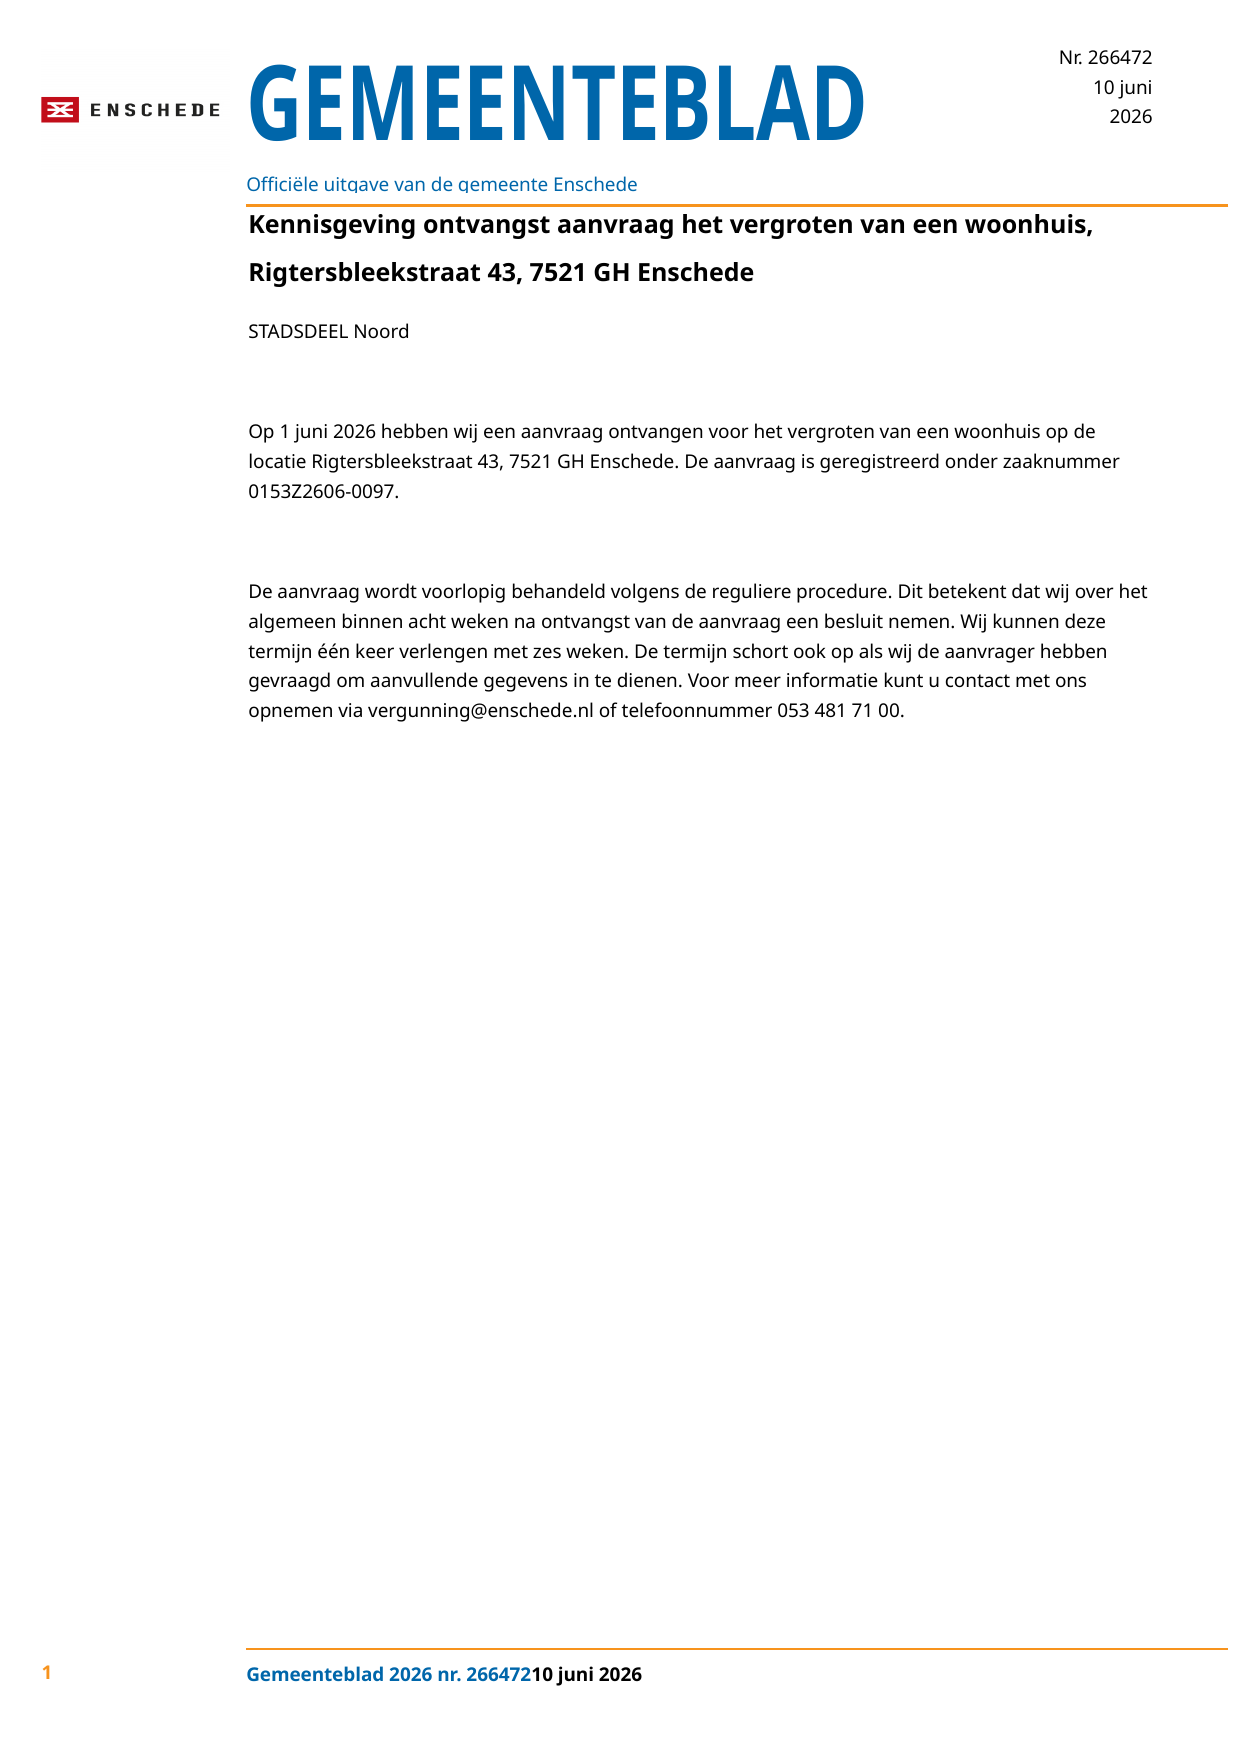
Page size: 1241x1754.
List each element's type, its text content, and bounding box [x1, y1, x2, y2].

text Kennisgeving ontvangst aanvraag het vergroten van een woonhuis, Rigtersbleekstraat 43, 7521 GH Enschede [248, 207, 1152, 288]
text Op 1 juni 2026 hebben wij een aanvraag ontvangen voor het vergroten van een woonhuis op de locatie Rigtersbleekstraat 43, 7521 GH Enschede. De aanvraag is geregistreerd onder zaaknummer 0153Z2606-0097. [248, 419, 1152, 504]
text De aanvraag wordt voorlopig behandeld volgens de reguliere procedure. Dit betekent dat wij over het algemeen binnen acht weken na ontvangst van de aanvraag een besluit nemen. Wij kunnen deze termijn één keer verlengen met zes weken. De termijn schort ook op als wij de aanvrager hebben gevraagd om aanvullende gegevens in te dienen. Voor meer informatie kunt u contact met ons opnemen via vergunning@enschede.nl of telefoonnummer 053 481 71 00. [248, 579, 1152, 723]
text STADSDEEL Noord [248, 318, 1152, 344]
picture [41, 47, 231, 172]
